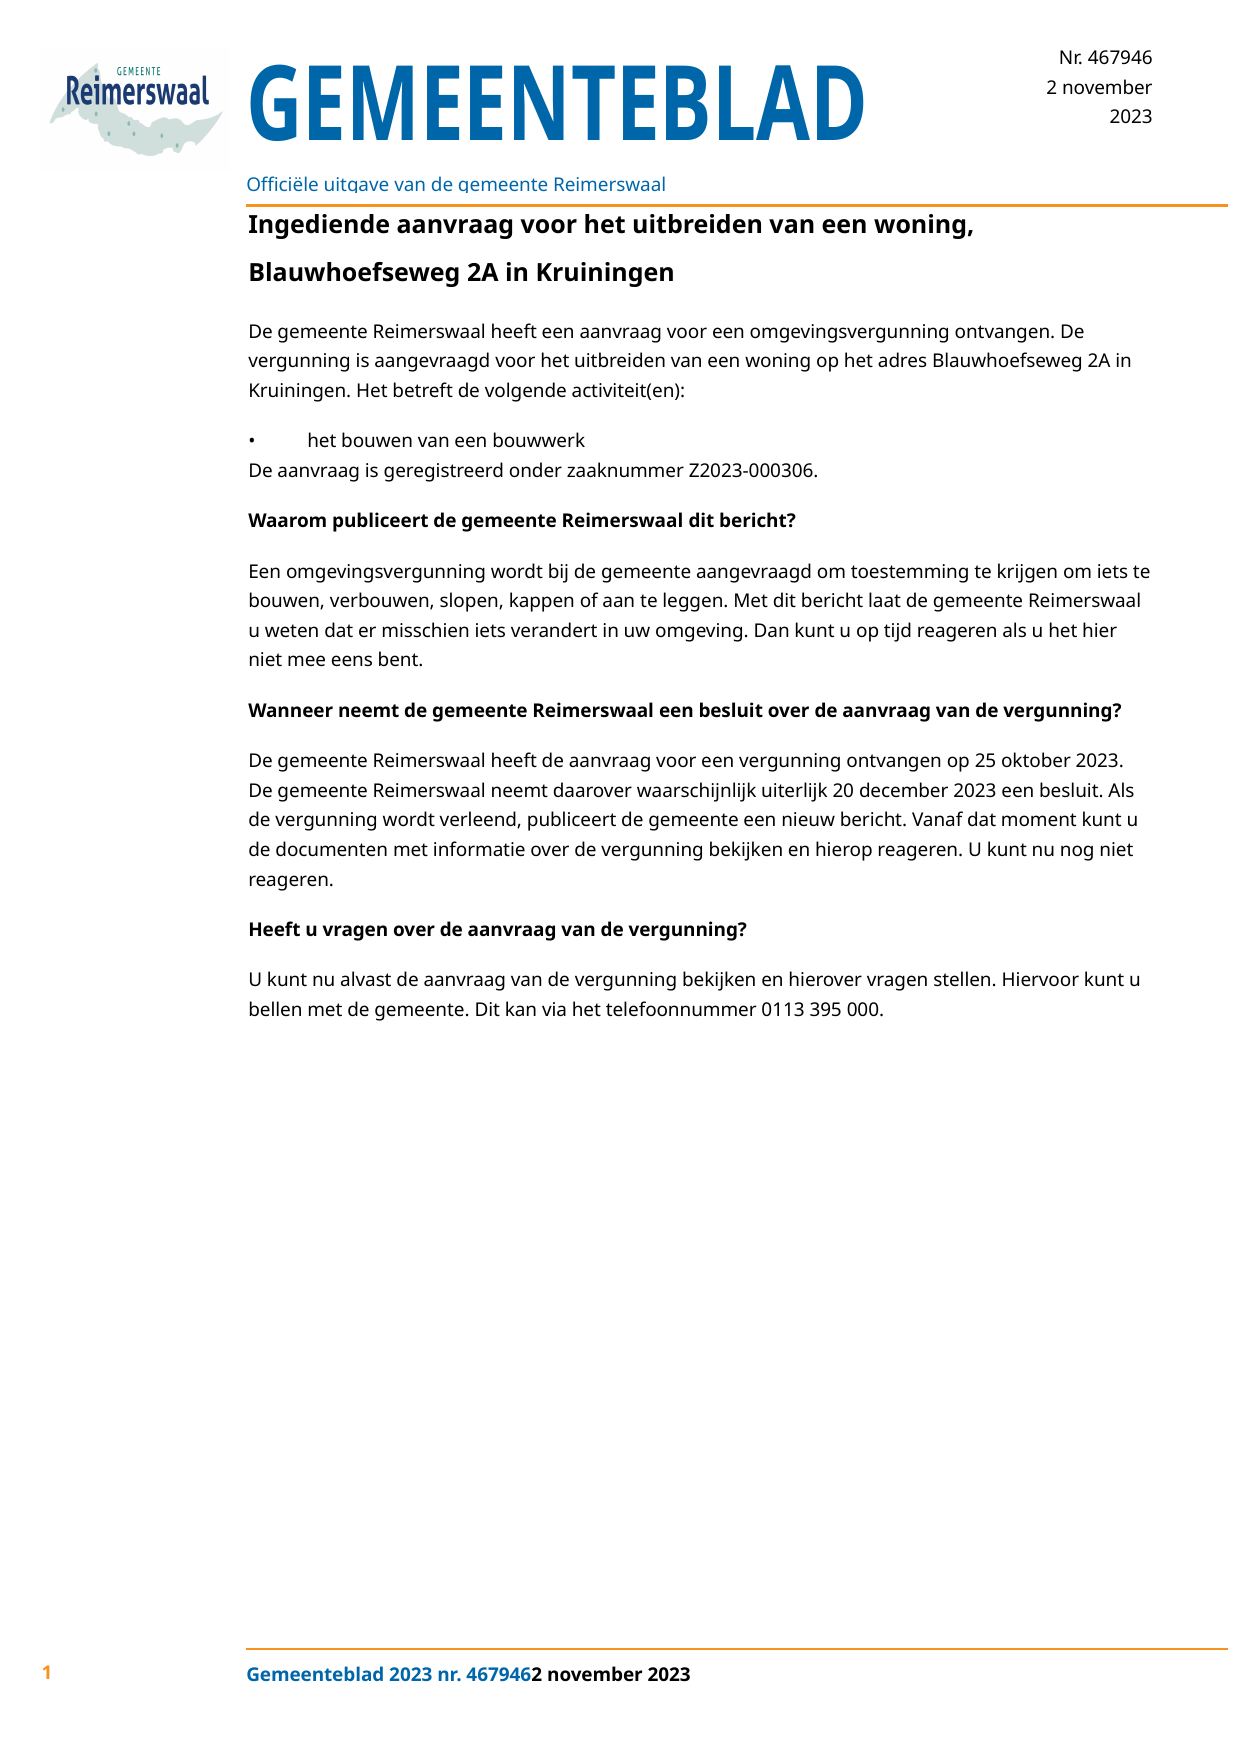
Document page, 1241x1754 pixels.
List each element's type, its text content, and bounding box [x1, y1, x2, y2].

list het bouwen van een bouwwerk [248, 427, 1152, 453]
text Heeft u vragen over de aanvraag van de vergunning? [248, 916, 1152, 942]
text Een omgevingsvergunning wordt bij de gemeente aangevraagd om toestemming te krijgen om iets te bouwen, verbouwen, slopen, kappen of aan te leggen. Met dit bericht laat de gemeente Reimerswaal u weten dat er misschien iets verandert in uw omgeving. Dan kunt u op tijd reageren als u het hier niet mee eens bent. [248, 558, 1152, 672]
text Waarom publiceert de gemeente Reimerswaal dit bericht? [248, 507, 1152, 533]
text De gemeente Reimerswaal heeft de aanvraag voor een vergunning ontvangen op 25 oktober 2023. De gemeente Reimerswaal neemt daarover waarschijnlijk uiterlijk 20 december 2023 een besluit. Als de vergunning wordt verleend, publiceert de gemeente een nieuw bericht. Vanaf dat moment kunt u de documenten met informatie over de vergunning bekijken en hierop reageren. U kunt nu nog niet reageren. [248, 747, 1152, 892]
text Wanneer neemt de gemeente Reimerswaal een besluit over de aanvraag van de vergunning? [248, 697, 1152, 723]
text U kunt nu alvast de aanvraag van de vergunning bekijken en hierover vragen stellen. Hiervoor kunt u bellen met de gemeente. Dit kan via het telefoonnummer 0113 395 000. [248, 967, 1152, 1022]
text De aanvraag is geregistreerd onder zaaknummer Z2023-000306. [248, 457, 1152, 483]
text Ingediende aanvraag voor het uitbreiden van een woning, Blauwhoefseweg 2A in Kruiningen [248, 207, 1152, 288]
text De gemeente Reimerswaal heeft een aanvraag voor een omgevingsvergunning ontvangen. De vergunning is aangevraagd voor het uitbreiden van een woning op het adres Blauwhoefseweg 2A in Kruiningen. Het betreft de volgende activiteit(en): [248, 318, 1152, 403]
picture [41, 47, 231, 172]
